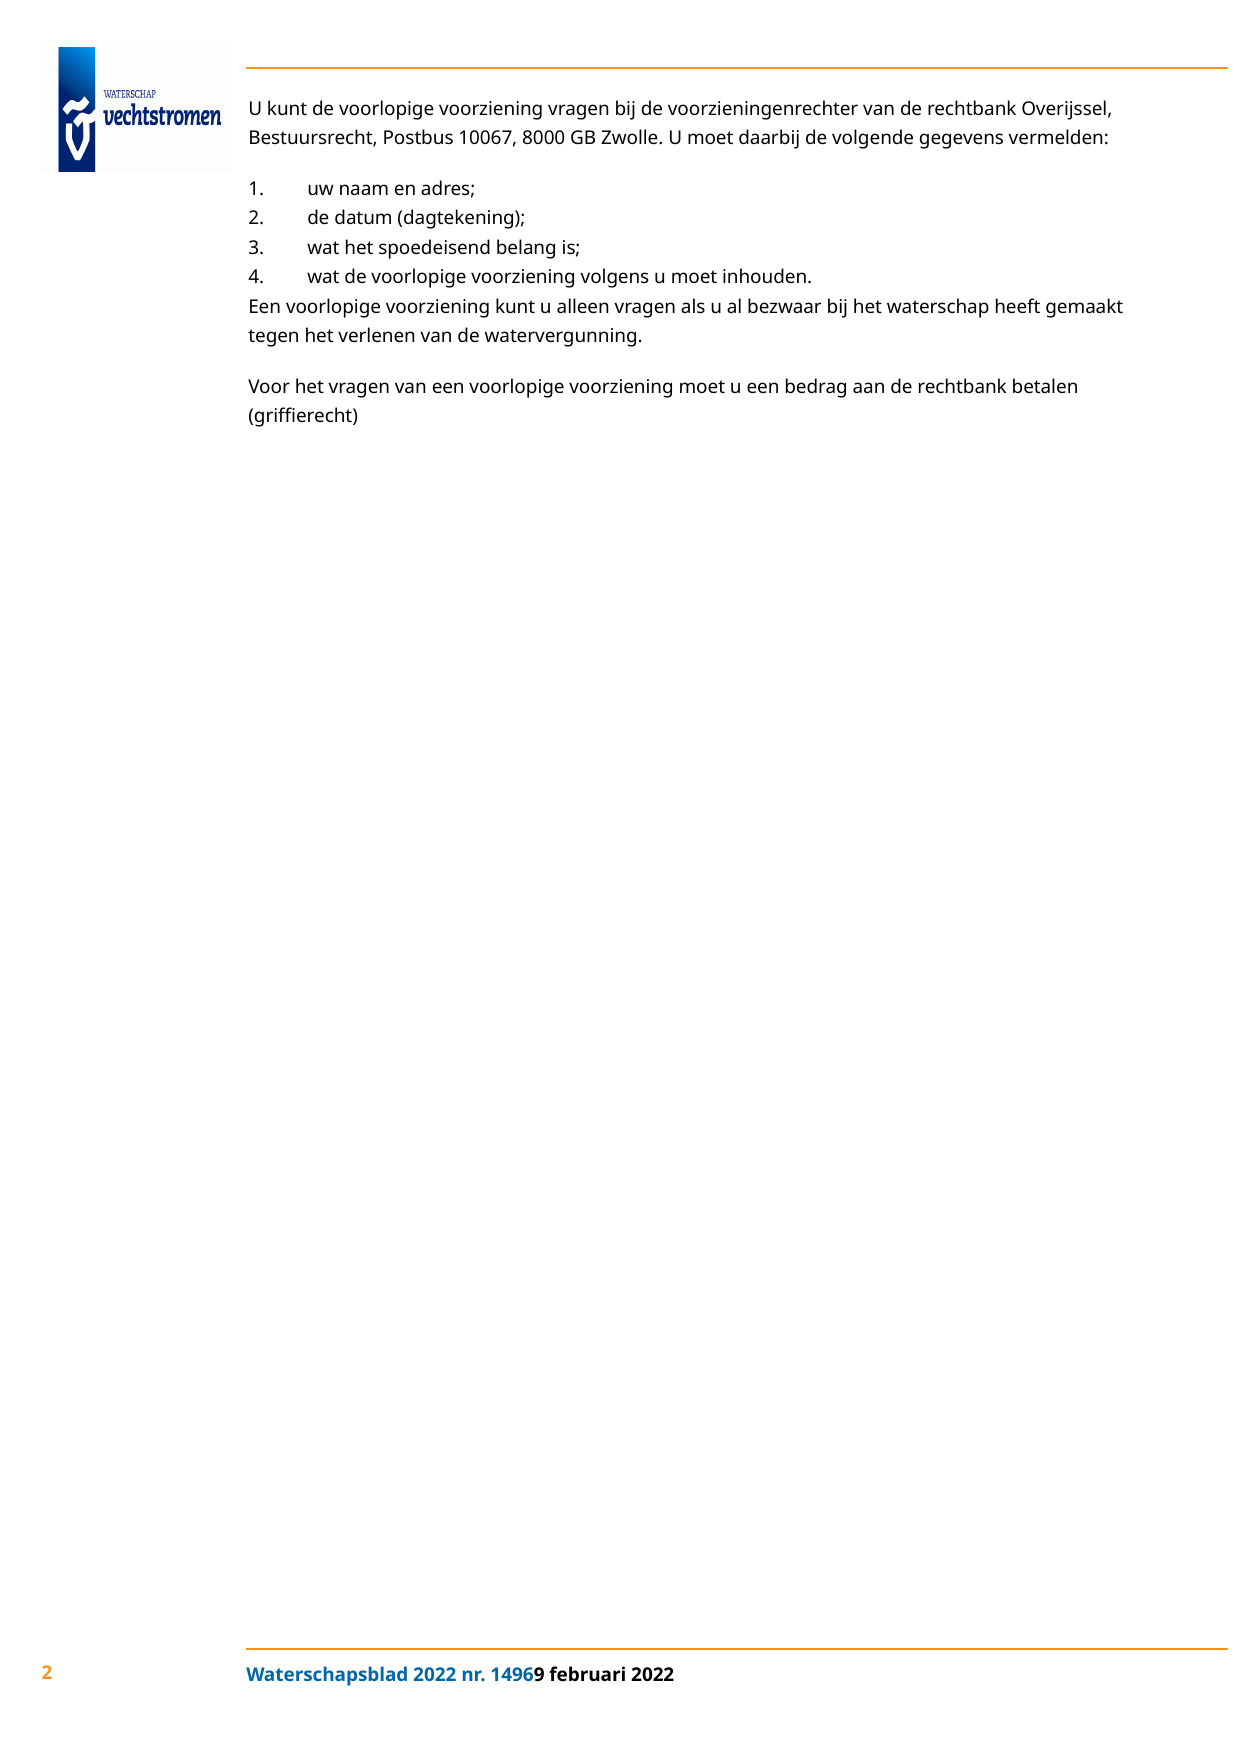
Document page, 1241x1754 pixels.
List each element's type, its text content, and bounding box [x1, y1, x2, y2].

text Een voorlopige voorziening kunt u alleen vragen als u al bezwaar bij het waterschap heeft gemaakt tegen het verlenen van de watervergunning. [248, 293, 1152, 348]
list de datum (dagtekening); [248, 204, 1152, 230]
list wat de voorlopige voorziening volgens u moet inhouden. [248, 263, 1152, 289]
picture [41, 47, 231, 172]
list uw naam en adres; [248, 175, 1152, 201]
text Voor het vragen van een voorlopige voorziening moet u een bedrag aan de rechtbank betalen (griffierecht) [248, 373, 1152, 428]
list wat het spoedeisend belang is; [248, 234, 1152, 260]
text U kunt de voorlopige voorziening vragen bij de voorzieningenrechter van de rechtbank Overijssel, Bestuursrecht, Postbus 10067, 8000 GB Zwolle. U moet daarbij de volgende gegevens vermelden: [248, 95, 1152, 150]
